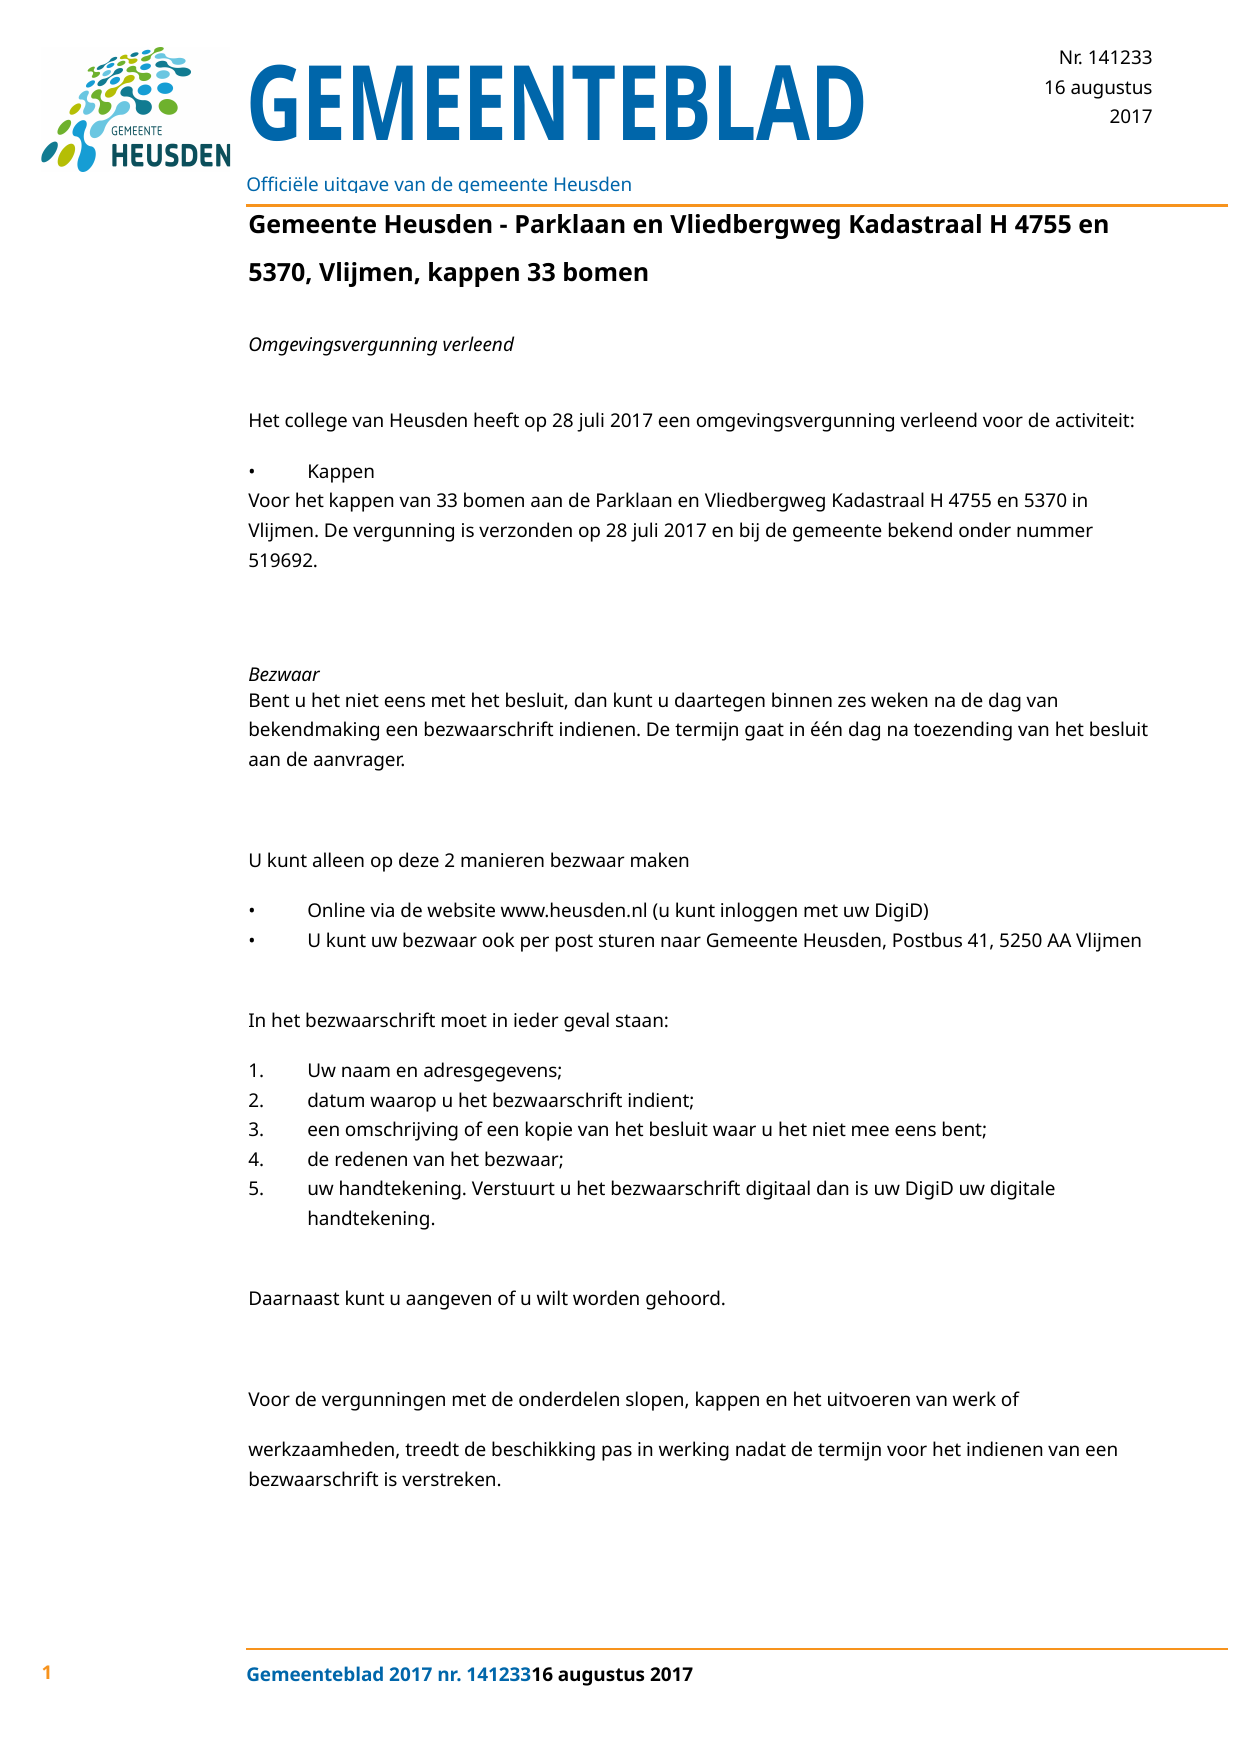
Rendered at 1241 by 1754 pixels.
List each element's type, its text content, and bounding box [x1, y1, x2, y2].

text In het bezwaarschrift moet in ieder geval staan: [248, 1007, 1152, 1033]
list de redenen van het bezwaar; [248, 1146, 1152, 1172]
text Voor de vergunningen met de onderdelen slopen, kappen en het uitvoeren van werk of [248, 1386, 1152, 1412]
text Bezwaar [248, 661, 1152, 687]
text Het college van Heusden heeft op 28 juli 2017 een omgevingsvergunning verleend voor de activiteit: [248, 408, 1152, 433]
list U kunt uw bezwaar ook per post sturen naar Gemeente Heusden, Postbus 41, 5250 AA Vlijmen [248, 927, 1152, 953]
list Online via de website www.heusden.nl (u kunt inloggen met uw DigiD) [248, 897, 1152, 923]
list Kappen [248, 458, 1152, 484]
picture [41, 47, 231, 172]
text Gemeente Heusden - Parklaan en Vliedbergweg Kadastraal H 4755 en 5370, Vlijmen, kappen 33 bomen [248, 207, 1152, 288]
text werkzaamheden, treedt de beschikking pas in werking nadat de termijn voor het indienen van een bezwaarschrift is verstreken. [248, 1436, 1152, 1492]
list Uw naam en adresgegevens; [248, 1057, 1152, 1083]
list datum waarop u het bezwaarschrift indient; [248, 1087, 1152, 1113]
text Bent u het niet eens met het besluit, dan kunt u daartegen binnen zes weken na de dag van bekendmaking een bezwaarschrift indienen. De termijn gaat in één dag na toezending van het besluit aan de aanvrager. [248, 687, 1152, 772]
text Daarnaast kunt u aangeven of u wilt worden gehoord. [248, 1285, 1152, 1311]
text U kunt alleen op deze 2 manieren bezwaar maken [248, 847, 1152, 873]
list een omschrijving of een kopie van het besluit waar u het niet mee eens bent; [248, 1116, 1152, 1142]
list uw handtekening. Verstuurt u het bezwaarschrift digitaal dan is uw DigiD uw digitale handtekening. [248, 1176, 1152, 1231]
text Omgevingsvergunning verleend [248, 331, 1152, 357]
text Voor het kappen van 33 bomen aan de Parklaan en Vliedbergweg Kadastraal H 4755 en 5370 in Vlijmen. De vergunning is verzonden op 28 juli 2017 en bij de gemeente bekend onder nummer 519692. [248, 488, 1152, 572]
